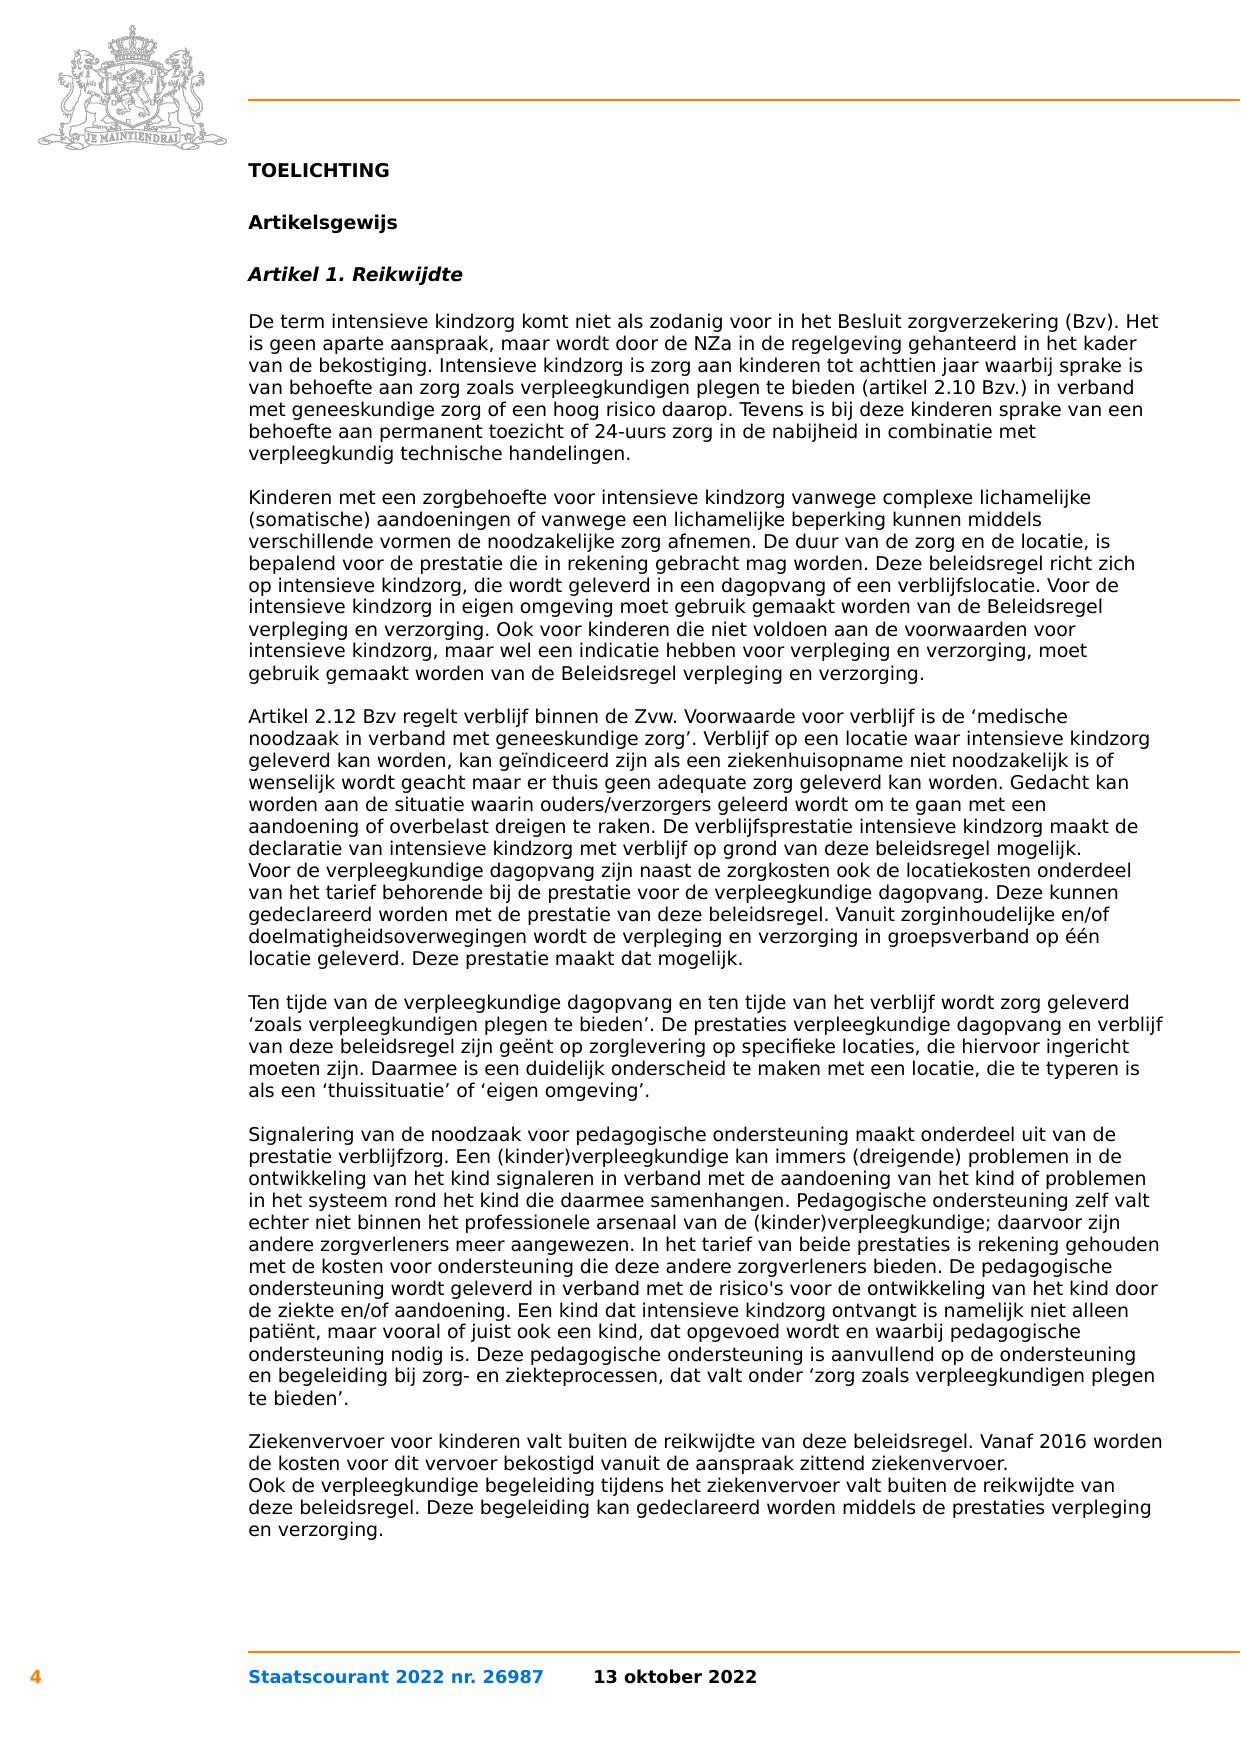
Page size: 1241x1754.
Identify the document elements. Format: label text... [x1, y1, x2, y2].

text Ook de verpleegkundige begeleiding tijdens het ziekenvervoer valt buiten de reikwijdte van deze beleidsregel. Deze begeleiding kan gedeclareerd worden middels de prestaties verpleging en verzorging. [248, 1475, 1163, 1541]
text Signalering van de noodzaak voor pedagogische ondersteuning maakt onderdeel uit van de prestatie verblijfzorg. Een (kinder)verpleegkundige kan immers (dreigende) problemen in de ontwikkeling van het kind signaleren in verband met de aandoening van het kind of problemen in het systeem rond het kind die daarmee samenhangen. Pedagogische ondersteuning zelf valt echter niet binnen het professionele arsenaal van de (kinder)verpleegkundige; daarvoor zijn andere zorgverleners meer aangewezen. In het tarief van beide prestaties is rekening gehouden met de kosten voor ondersteuning die deze andere zorgverleners bieden. De pedagogische ondersteuning wordt geleverd in verband met de risico's voor de ontwikkeling van het kind door de ziekte en/of aandoening. Een kind dat intensieve kindzorg ontvangt is namelijk niet alleen patiënt, maar vooral of juist ook een kind, dat opgevoed wordt en waarbij pedagogische ondersteuning nodig is. Deze pedagogische ondersteuning is aanvullend op de ondersteuning en begeleiding bij zorg- en ziekteprocessen, dat valt onder ‘zorg zoals verpleegkundigen plegen te bieden’. [248, 1124, 1163, 1409]
text Ten tijde van de verpleegkundige dagopvang en ten tijde van het verblijf wordt zorg geleverd ‘zoals verpleegkundigen plegen te bieden’. De prestaties verpleegkundige dagopvang en verblijf van deze beleidsregel zijn geënt op zorglevering op specifieke locaties, die hiervoor ingericht moeten zijn. Daarmee is een duidelijk onderscheid te maken met een locatie, die te typeren is als een ‘thuissituatie’ of ‘eigen omgeving’. [248, 992, 1163, 1102]
text Voor de verpleegkundige dagopvang zijn naast de zorgkosten ook de locatiekosten onderdeel van het tarief behorende bij de prestatie voor de verpleegkundige dagopvang. Deze kunnen gedeclareerd worden met de prestatie van deze beleidsregel. Vanuit zorginhoudelijke en/of doelmatigheidsoverwegingen wordt de verpleging en verzorging in groepsverband op één locatie geleverd. Deze prestatie maakt dat mogelijk. [248, 860, 1163, 970]
text De term intensieve kindzorg komt niet als zodanig voor in het Besluit zorgverzekering (Bzv). Het is geen aparte aanspraak, maar wordt door de NZa in de regelgeving gehanteerd in het kader van de bekostiging. Intensieve kindzorg is zorg aan kinderen tot achttien jaar waarbij sprake is van behoefte aan zorg zoals verpleegkundigen plegen te bieden (artikel 2.10 Bzv.) in verband met geneeskundige zorg of een hoog risico daarop. Tevens is bij deze kinderen sprake van een behoefte aan permanent toezicht of 24-uurs zorg in de nabijheid in combinatie met verpleegkundig technische handelingen. [248, 311, 1163, 465]
subtitle Artikelsgewijs [248, 212, 1163, 234]
text Artikel 2.12 Bzv regelt verblijf binnen de Zvw. Voorwaarde voor verblijf is de ‘medische noodzaak in verband met geneeskundige zorg’. Verblijf op een locatie waar intensieve kindzorg geleverd kan worden, kan geïndiceerd zijn als een ziekenhuisopname niet noodzakelijk is of wenselijk wordt geacht maar er thuis geen adequate zorg geleverd kan worden. Gedacht kan worden aan de situatie waarin ouders/verzorgers geleerd wordt om te gaan met een aandoening of overbelast dreigen te raken. De verblijfsprestatie intensieve kindzorg maakt de declaratie van intensieve kindzorg met verblijf op grond van deze beleidsregel mogelijk. [248, 706, 1163, 860]
text Kinderen met een zorgbehoefte voor intensieve kindzorg vanwege complexe lichamelijke (somatische) aandoeningen of vanwege een lichamelijke beperking kunnen middels verschillende vormen de noodzakelijke zorg afnemen. De duur van de zorg en de locatie, is bepalend voor de prestatie die in rekening gebracht mag worden. Deze beleidsregel richt zich op intensieve kindzorg, die wordt geleverd in een dagopvang of een verblijfslocatie. Voor de intensieve kindzorg in eigen omgeving moet gebruik gemaakt worden van de Beleidsregel verpleging en verzorging. Ook voor kinderen die niet voldoen aan de voorwaarden voor intensieve kindzorg, maar wel een indicatie hebben voor verpleging en verzorging, moet gebruik gemaakt worden van de Beleidsregel verpleging en verzorging. [248, 487, 1163, 684]
subtitle TOELICHTING [248, 160, 1163, 182]
subtitle Artikel 1. Reikwijdte [248, 264, 1163, 286]
picture [38, 25, 227, 150]
text Ziekenvervoer voor kinderen valt buiten de reikwijdte van deze beleidsregel. Vanaf 2016 worden de kosten voor dit vervoer bekostigd vanuit de aanspraak zittend ziekenvervoer. [248, 1431, 1163, 1475]
